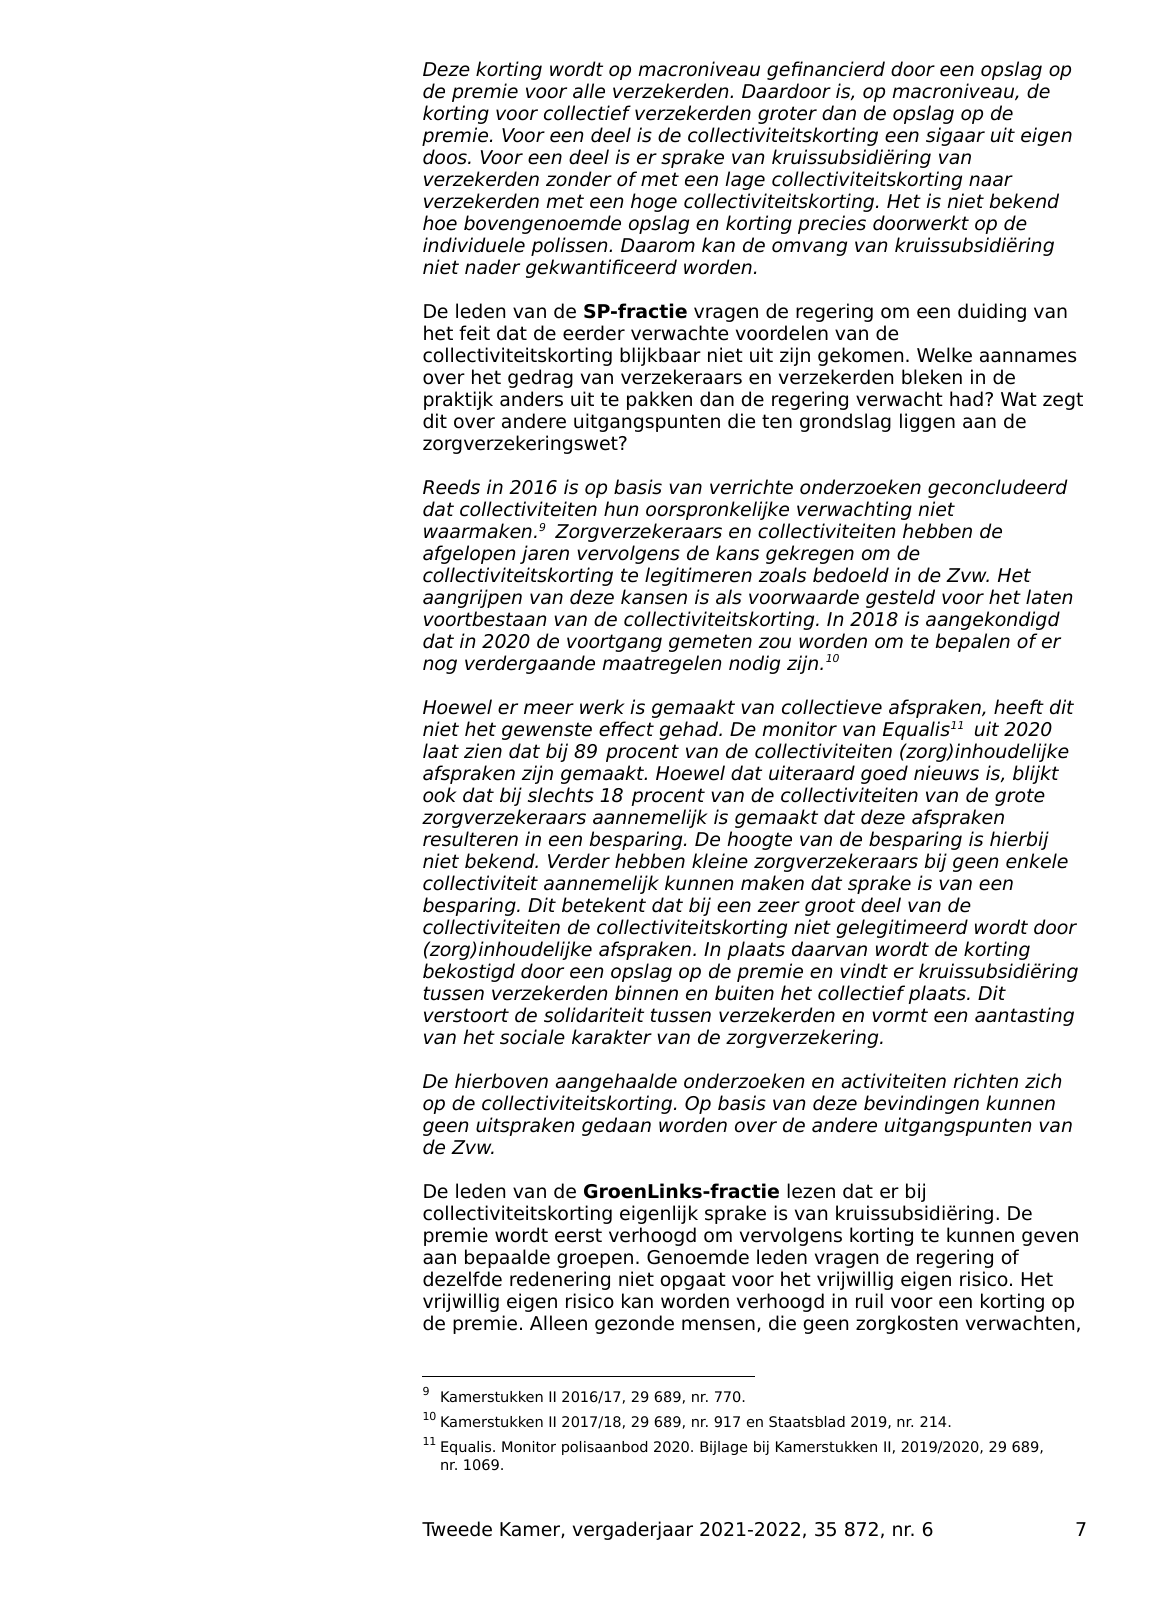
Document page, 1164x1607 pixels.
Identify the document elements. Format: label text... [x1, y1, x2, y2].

text Kamerstukken II 2017/18, 29 689, nr. 917 en Staatsblad 2019, nr. 214. [422, 1410, 1087, 1432]
text De leden van de GroenLinks-fractie lezen dat er bij collectiviteitskorting eigenlijk sprake is van kruissubsidiëring. De premie wordt eerst verhoogd om vervolgens korting te kunnen geven aan bepaalde groepen. Genoemde leden vragen de regering of dezelfde redenering niet opgaat voor het vrijwillig eigen risico. Het vrijwillig eigen risico kan worden verhoogd in ruil voor een korting op de premie. Alleen gezonde mensen, die geen zorgkosten verwachten, [422, 1181, 1087, 1335]
text Equalis. Monitor polisaanbod 2020. Bijlage bij Kamerstukken II, 2019/2020, 29 689, nr. 1069. [422, 1435, 1087, 1474]
text De hierboven aangehaalde onderzoeken en activiteiten richten zich op de collectiviteitskorting. Op basis van deze bevindingen kunnen geen uitspraken gedaan worden over de andere uitgangspunten van de Zvw. [422, 1071, 1087, 1159]
text Reeds in 2016 is op basis van verrichte onderzoeken geconcludeerd dat collectiviteiten hun oorspronkelijke verwachting niet waarmaken. Zorgverzekeraars en collectiviteiten hebben de afgelopen jaren vervolgens de kans gekregen om de collectiviteitskorting te legitimeren zoals bedoeld in de Zvw. Het aangrijpen van deze kansen is als voorwaarde gesteld voor het laten voortbestaan van de collectiviteitskorting. In 2018 is aangekondigd dat in 2020 de voortgang gemeten zou worden om te bepalen of er nog verdergaande maatregelen nodig zijn. [422, 477, 1087, 675]
text Kamerstukken II 2016/17, 29 689, nr. 770. [422, 1385, 1087, 1407]
text De leden van de SP-fractie vragen de regering om een duiding van het feit dat de eerder verwachte voordelen van de collectiviteitskorting blijkbaar niet uit zijn gekomen. Welke aannames over het gedrag van verzekeraars en verzekerden bleken in de praktijk anders uit te pakken dan de regering verwacht had? Wat zegt dit over andere uitgangspunten die ten grondslag liggen aan de zorgverzekeringswet? [422, 301, 1087, 455]
text Hoewel er meer werk is gemaakt van collectieve afspraken, heeft dit niet het gewenste effect gehad. De monitor van Equalis uit 2020 laat zien dat bij 89 procent van de collectiviteiten (zorg)inhoudelijke afspraken zijn gemaakt. Hoewel dat uiteraard goed nieuws is, blijkt ook dat bij slechts 18 procent van de collectiviteiten van de grote zorgverzekeraars aannemelijk is gemaakt dat deze afspraken resulteren in een besparing. De hoogte van de besparing is hierbij niet bekend. Verder hebben kleine zorgverzekeraars bij geen enkele collectiviteit aannemelijk kunnen maken dat sprake is van een besparing. Dit betekent dat bij een zeer groot deel van de collectiviteiten de collectiviteitskorting niet gelegitimeerd wordt door (zorg)inhoudelijke afspraken. In plaats daarvan wordt de korting bekostigd door een opslag op de premie en vindt er kruissubsidiëring tussen verzekerden binnen en buiten het collectief plaats. Dit verstoort de solidariteit tussen verzekerden en vormt een aantasting van het sociale karakter van de zorgverzekering. [422, 697, 1087, 1049]
text Deze korting wordt op macroniveau gefinancierd door een opslag op de premie voor alle verzekerden. Daardoor is, op macroniveau, de korting voor collectief verzekerden groter dan de opslag op de premie. Voor een deel is de collectiviteitskorting een sigaar uit eigen doos. Voor een deel is er sprake van kruissubsidiëring van verzekerden zonder of met een lage collectiviteitskorting naar verzekerden met een hoge collectiviteitskorting. Het is niet bekend hoe bovengenoemde opslag en korting precies doorwerkt op de individuele polissen. Daarom kan de omvang van kruissubsidiëring niet nader gekwantificeerd worden. [422, 59, 1087, 279]
